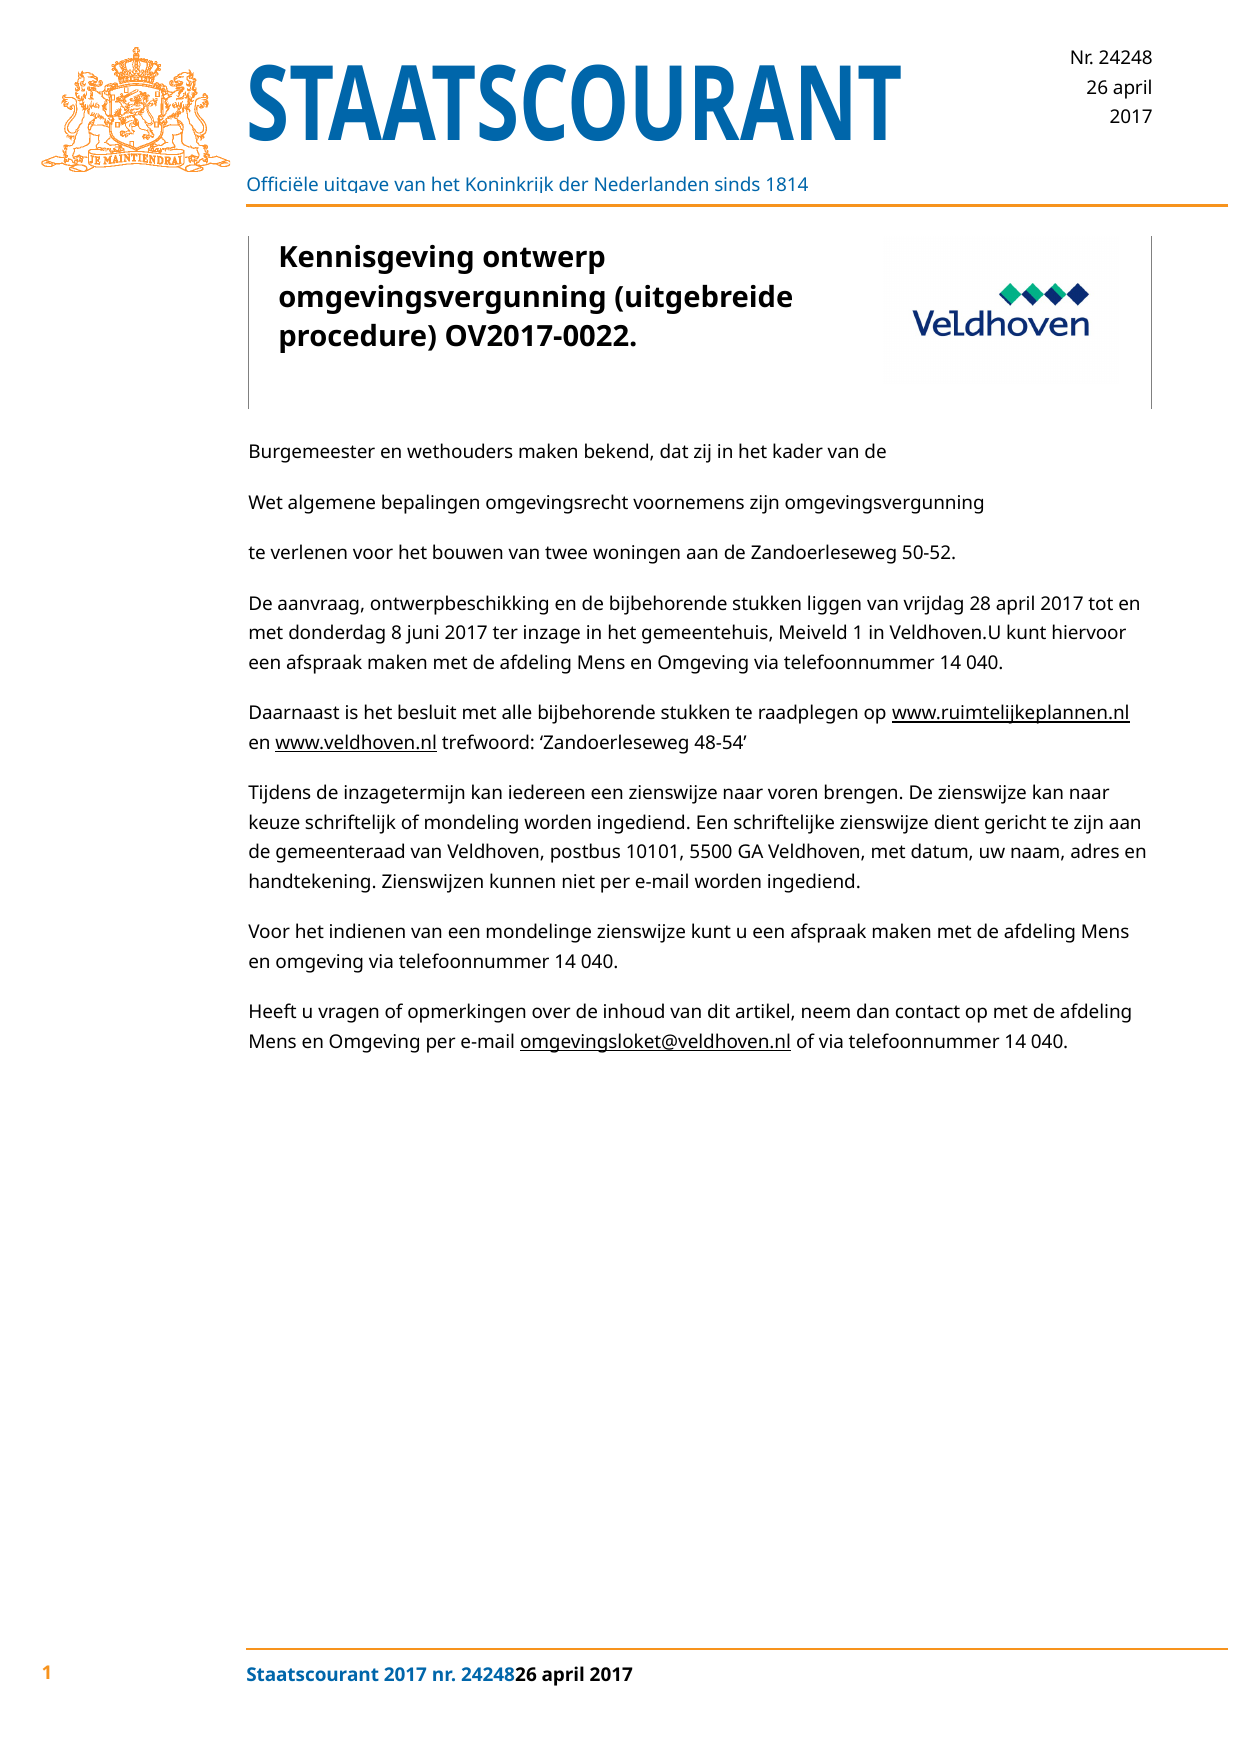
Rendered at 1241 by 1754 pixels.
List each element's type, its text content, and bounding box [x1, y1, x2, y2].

text Wet algemene bepalingen omgevingsrecht voornemens zijn omgevingsvergunning [248, 489, 1152, 515]
text Tijdens de inzagetermijn kan iedereen een zienswijze naar voren brengen. De zienswijze kan naar keuze schriftelijk of mondeling worden ingediend. Een schriftelijke zienswijze dient gericht te zijn aan de gemeenteraad van Veldhoven, postbus 10101, 5500 GA Veldhoven, met datum, uw naam, adres en handtekening. Zienswijzen kunnen niet per e-mail worden ingediend. [248, 779, 1152, 894]
table_header Kennisgeving ontwerp omgevingsvergunning (uitgebreide procedure) OV2017-0022. [249, 236, 850, 409]
text Daarnaast is het besluit met alle bijbehorende stukken te raadplegen op www.ruimtelijkeplannen.nl en www.veldhoven.nl trefwoord: ‘Zandoerleseweg 48-54’ [248, 699, 1152, 755]
text Heeft u vragen of opmerkingen over de inhoud van dit artikel, neem dan contact op met de afdeling Mens en Omgeving per e-mail omgevingsloket@veldhoven.nl of via telefoonnummer 14 040. [248, 998, 1152, 1054]
text te verlenen voor het bouwen van twee woningen aan de Zandoerleseweg 50-52. [248, 539, 1152, 565]
picture [882, 236, 1119, 384]
picture [41, 47, 231, 172]
text De aanvraag, ontwerpbeschikking en de bijbehorende stukken liggen van vrijdag 28 april 2017 tot en met donderdag 8 juni 2017 ter inzage in het gemeentehuis, Meiveld 1 in Veldhoven.U kunt hiervoor een afspraak maken met de afdeling Mens en Omgeving via telefoonnummer 14 040. [248, 590, 1152, 675]
table_header [850, 236, 1151, 409]
text Burgemeester en wethouders maken bekend, dat zij in het kader van de [248, 438, 1152, 464]
text Voor het indienen van een mondelinge zienswijze kunt u een afspraak maken met de afdeling Mens en omgeving via telefoonnummer 14 040. [248, 918, 1152, 974]
